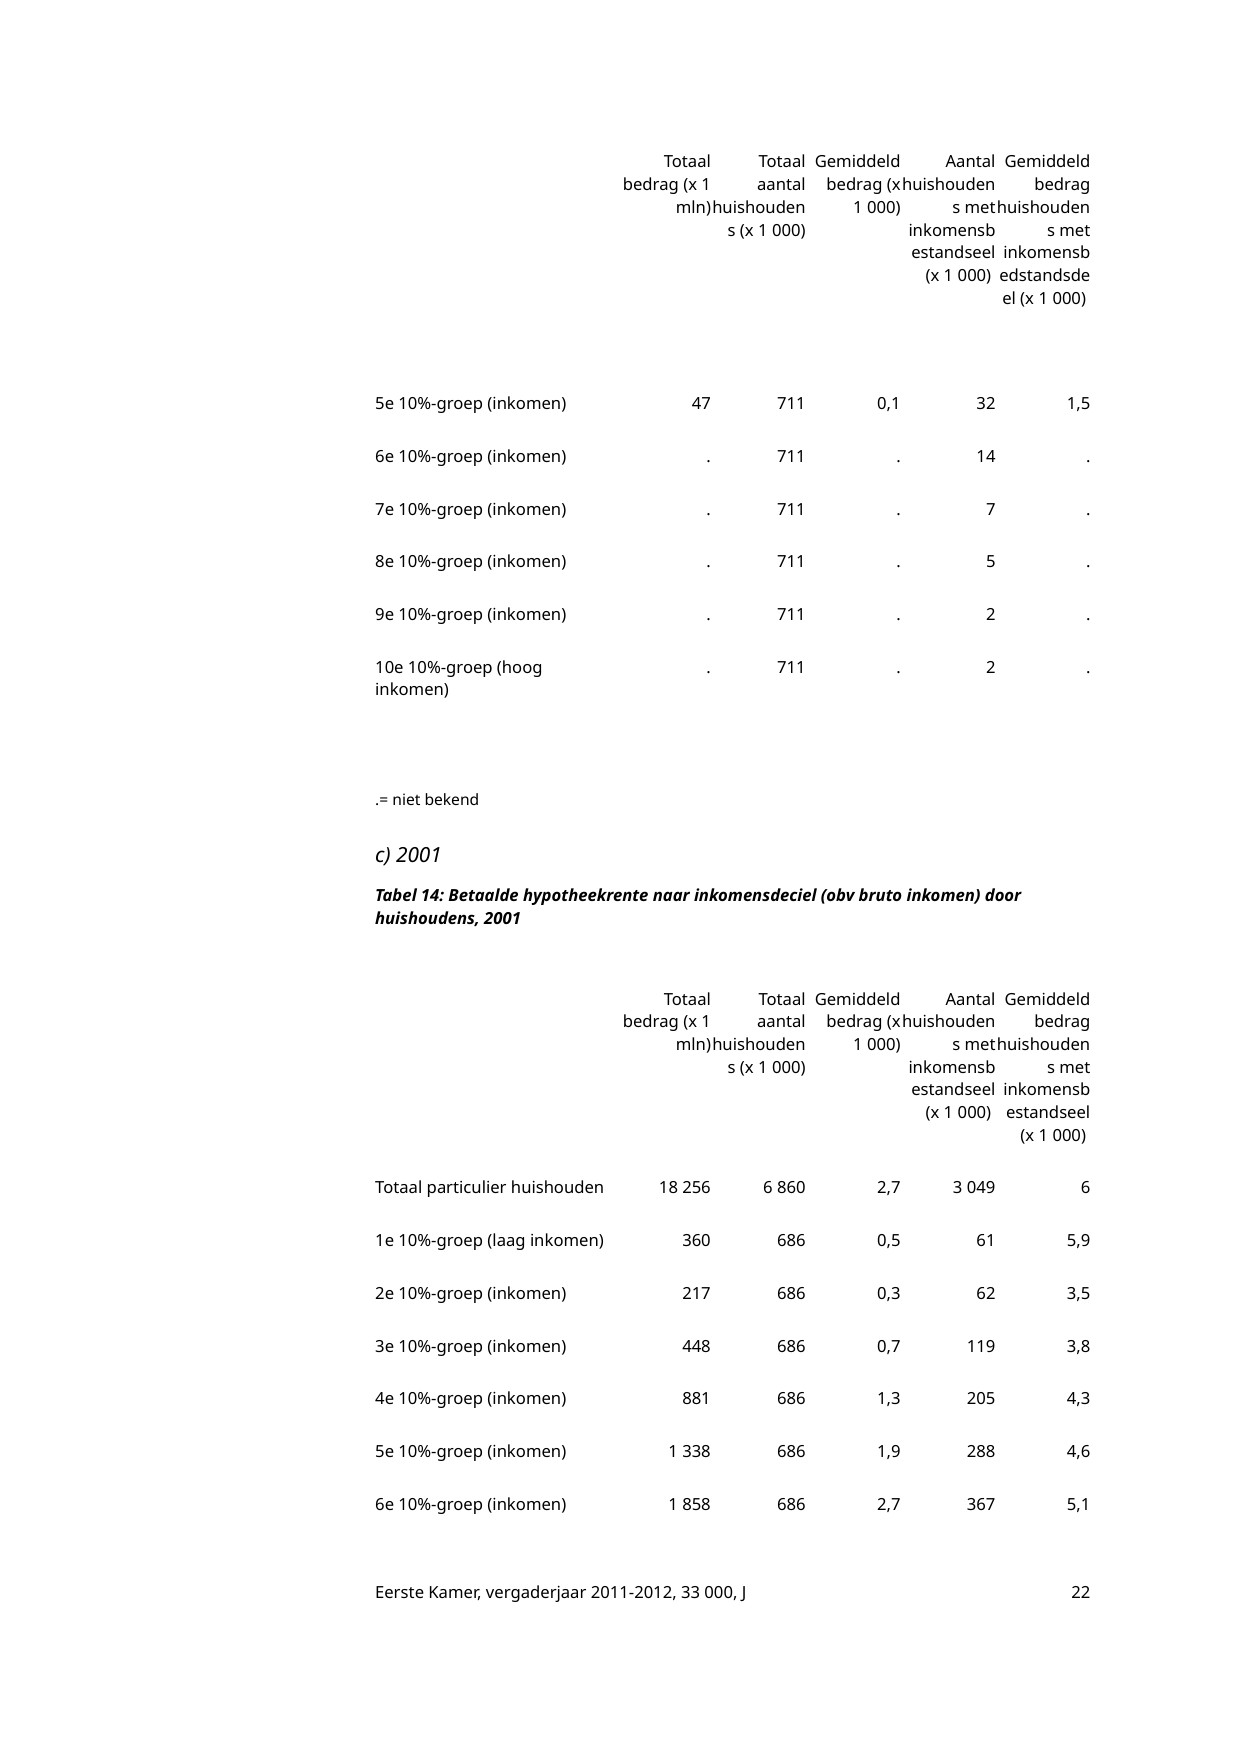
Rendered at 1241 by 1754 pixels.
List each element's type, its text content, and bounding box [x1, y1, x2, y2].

table_header Gemiddeld bedrag huishoudens met inkomensbestandseel (x 1 000) [995, 987, 1090, 1176]
table_header Gemiddeld bedrag (x 1 000) [805, 987, 900, 1176]
table_cell 6e 10%-groep (inkomen) [375, 444, 616, 497]
table_cell 711 [711, 392, 805, 444]
table_cell 1e 10%-groep (laag inkomen) [375, 1229, 616, 1281]
table_cell 3,5 [995, 1281, 1090, 1334]
table_header Totaal aantal huishoudens (x 1 000) [711, 987, 805, 1176]
table_cell 1,3 [805, 1387, 900, 1439]
table_cell . [805, 603, 900, 655]
table_cell 10e 10%-groep (hoog inkomen) [375, 655, 616, 731]
table_cell 2e 10%-groep (inkomen) [375, 1281, 616, 1334]
table_cell 205 [900, 1387, 995, 1439]
table_cell 5e 10%-groep (inkomen) [375, 1440, 616, 1492]
table_header [375, 987, 616, 1176]
table_cell 2 [900, 655, 995, 731]
table_cell 119 [900, 1334, 995, 1387]
table_cell 2,7 [805, 1176, 900, 1229]
table_cell 711 [711, 550, 805, 602]
table_cell 0,7 [805, 1334, 900, 1387]
table_cell . [616, 655, 711, 731]
table_cell 7 [900, 497, 995, 550]
table_cell 4e 10%-groep (inkomen) [375, 1387, 616, 1439]
table_header Gemiddeld bedrag (x 1 000) [805, 150, 900, 339]
table_cell 3 049 [900, 1176, 995, 1229]
table_cell 7e 10%-groep (inkomen) [375, 497, 616, 550]
table_header Gemiddeld bedrag huishoudens met inkomensbedstandsdeel (x 1 000) [995, 150, 1090, 339]
table_cell 9e 10%-groep (inkomen) [375, 603, 616, 655]
table_cell . [616, 603, 711, 655]
table_cell 448 [616, 1334, 711, 1387]
table_cell 686 [711, 1281, 805, 1334]
table_cell 6 [995, 1176, 1090, 1229]
table_cell [711, 339, 805, 392]
table_cell Totaal particulier huishouden [375, 1176, 616, 1229]
table_cell 1 858 [616, 1492, 711, 1515]
table_cell 217 [616, 1281, 711, 1334]
table_cell . [995, 550, 1090, 602]
text c) 2001 [375, 840, 1090, 869]
table_cell 5e 10%-groep (inkomen) [375, 392, 616, 444]
table_cell 288 [900, 1440, 995, 1492]
table_cell 1,5 [995, 392, 1090, 444]
table_cell [995, 339, 1090, 392]
table_cell 360 [616, 1229, 711, 1281]
table_cell 367 [900, 1492, 995, 1515]
table_header Totaal bedrag (x 1 mln) [616, 987, 711, 1176]
table_cell 47 [616, 392, 711, 444]
table_cell 61 [900, 1229, 995, 1281]
table_cell 0,5 [805, 1229, 900, 1281]
table_cell 6 860 [711, 1176, 805, 1229]
table_header Totaal bedrag (x 1 mln) [616, 150, 711, 339]
table_cell . [616, 444, 711, 497]
table_cell 5 [900, 550, 995, 602]
table_cell 62 [900, 1281, 995, 1334]
table_cell . [995, 497, 1090, 550]
table_cell 18 256 [616, 1176, 711, 1229]
table_cell 4,3 [995, 1387, 1090, 1439]
table_header [375, 150, 616, 339]
table_cell . [805, 444, 900, 497]
table_cell 881 [616, 1387, 711, 1439]
table_header Aantal huishoudens met inkomensbestandseel (x 1 000) [900, 150, 995, 339]
table_cell [900, 339, 995, 392]
table_cell [616, 339, 711, 392]
table_cell 1,9 [805, 1440, 900, 1492]
table_cell . [805, 497, 900, 550]
table_header Totaal aantal huishoudens (x 1 000) [711, 150, 805, 339]
table_cell . [805, 550, 900, 602]
table_cell 0,1 [805, 392, 900, 444]
table_cell 4,6 [995, 1440, 1090, 1492]
table_cell 711 [711, 497, 805, 550]
table_cell 711 [711, 655, 805, 731]
table_cell 8e 10%-groep (inkomen) [375, 550, 616, 602]
table_cell 2 [900, 603, 995, 655]
table_cell 3,8 [995, 1334, 1090, 1387]
table_cell 5,1 [995, 1492, 1090, 1515]
table_cell 686 [711, 1229, 805, 1281]
table_cell . [805, 655, 900, 731]
table_cell [375, 339, 616, 392]
table_cell . [995, 655, 1090, 731]
table_cell . [616, 497, 711, 550]
text Tabel 14: Betaalde hypotheekrente naar inkomensdeciel (obv bruto inkomen) door huishoudens, 2001 [375, 884, 1090, 929]
table_cell 0,3 [805, 1281, 900, 1334]
table_cell 2,7 [805, 1492, 900, 1515]
table_cell 711 [711, 603, 805, 655]
table_cell 6e 10%-groep (inkomen) [375, 1492, 616, 1515]
table_cell [805, 339, 900, 392]
table_cell 711 [711, 444, 805, 497]
table_cell 686 [711, 1387, 805, 1439]
table_cell 1 338 [616, 1440, 711, 1492]
table_cell . [995, 444, 1090, 497]
table_cell 3e 10%-groep (inkomen) [375, 1334, 616, 1387]
table_cell 5,9 [995, 1229, 1090, 1281]
table_cell 686 [711, 1492, 805, 1515]
text .= niet bekend [375, 789, 1090, 810]
table_cell 32 [900, 392, 995, 444]
table_cell 686 [711, 1334, 805, 1387]
table_cell 686 [711, 1440, 805, 1492]
table_cell . [616, 550, 711, 602]
table_cell . [995, 603, 1090, 655]
table_header Aantal huishoudens met inkomensbestandseel (x 1 000) [900, 987, 995, 1176]
table_cell 14 [900, 444, 995, 497]
